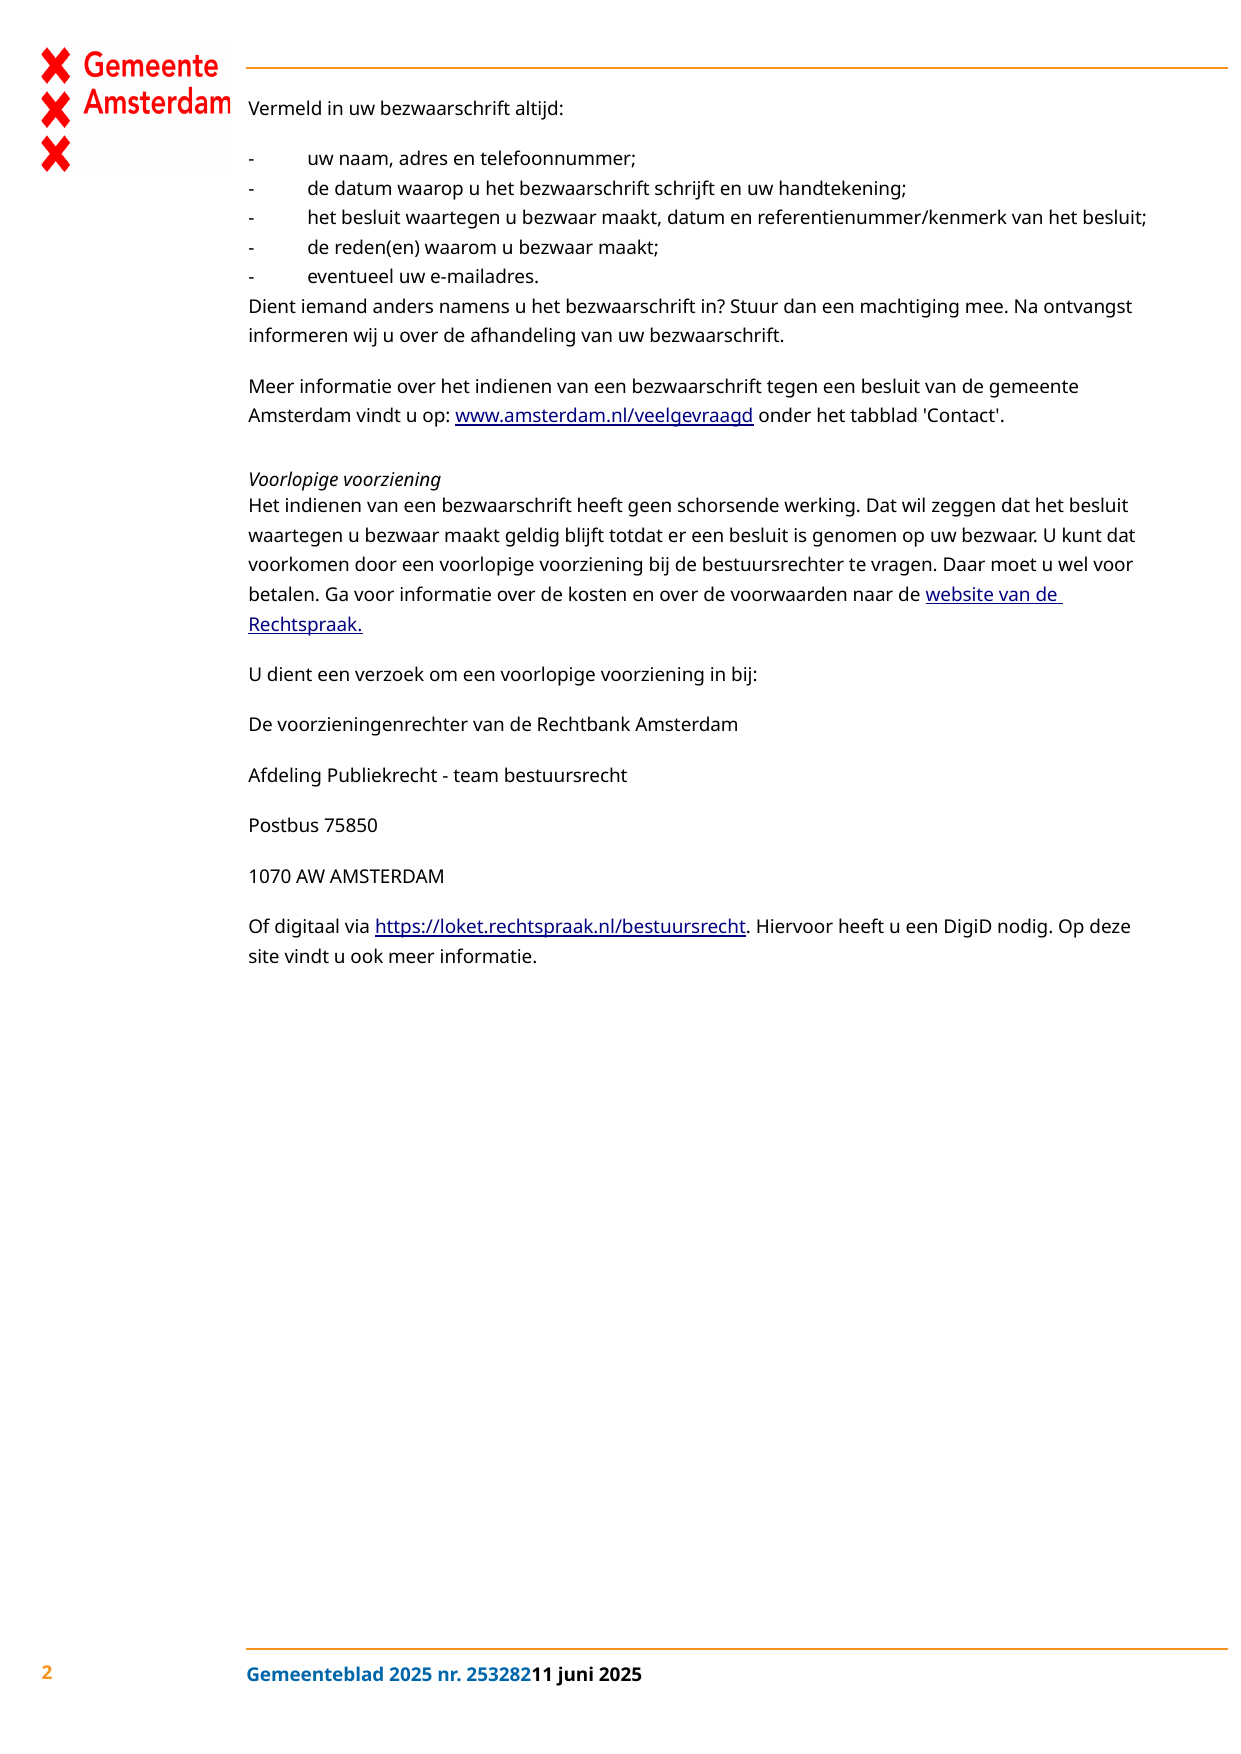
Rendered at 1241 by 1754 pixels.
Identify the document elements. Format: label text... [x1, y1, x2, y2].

picture [41, 47, 231, 172]
text Postbus 75850 [248, 812, 1152, 838]
text Meer informatie over het indienen van een bezwaarschrift tegen een besluit van de gemeente Amsterdam vindt u op: www.amsterdam.nl/veelgevraagd onder het tabblad 'Contact'. [248, 373, 1152, 428]
text 1070 AW AMSTERDAM [248, 863, 1152, 888]
text Afdeling Publiekrecht - team bestuursrecht [248, 762, 1152, 788]
text Vermeld in uw bezwaarschrift altijd: [248, 95, 1152, 121]
list de reden(en) waarom u bezwaar maakt; [248, 234, 1152, 260]
text Voorlopige voorziening [248, 467, 1152, 492]
text Dient iemand anders namens u het bezwaarschrift in? Stuur dan een machtiging mee. Na ontvangst informeren wij u over de afhandeling van uw bezwaarschrift. [248, 293, 1152, 348]
list uw naam, adres en telefoonnummer; [248, 145, 1152, 171]
text Het indienen van een bezwaarschrift heeft geen schorsende werking. Dat wil zeggen dat het besluit waartegen u bezwaar maakt geldig blijft totdat er een besluit is genomen op uw bezwaar. U kunt dat voorkomen door een voorlopige voorziening bij de bestuursrechter te vragen. Daar moet u wel voor betalen. Ga voor informatie over de kosten en over de voorwaarden naar de website van de Rechtspraak. [248, 492, 1152, 636]
text Of digitaal via https://loket.rechtspraak.nl/bestuursrecht. Hiervoor heeft u een DigiD nodig. Op deze site vindt u ook meer informatie. [248, 913, 1152, 968]
text U dient een verzoek om een voorlopige voorziening in bij: [248, 661, 1152, 687]
list het besluit waartegen u bezwaar maakt, datum en referentienummer/kenmerk van het besluit; [248, 204, 1152, 230]
text De voorzieningenrechter van de Rechtbank Amsterdam [248, 712, 1152, 737]
list de datum waarop u het bezwaarschrift schrijft en uw handtekening; [248, 175, 1152, 201]
list eventueel uw e-mailadres. [248, 263, 1152, 289]
